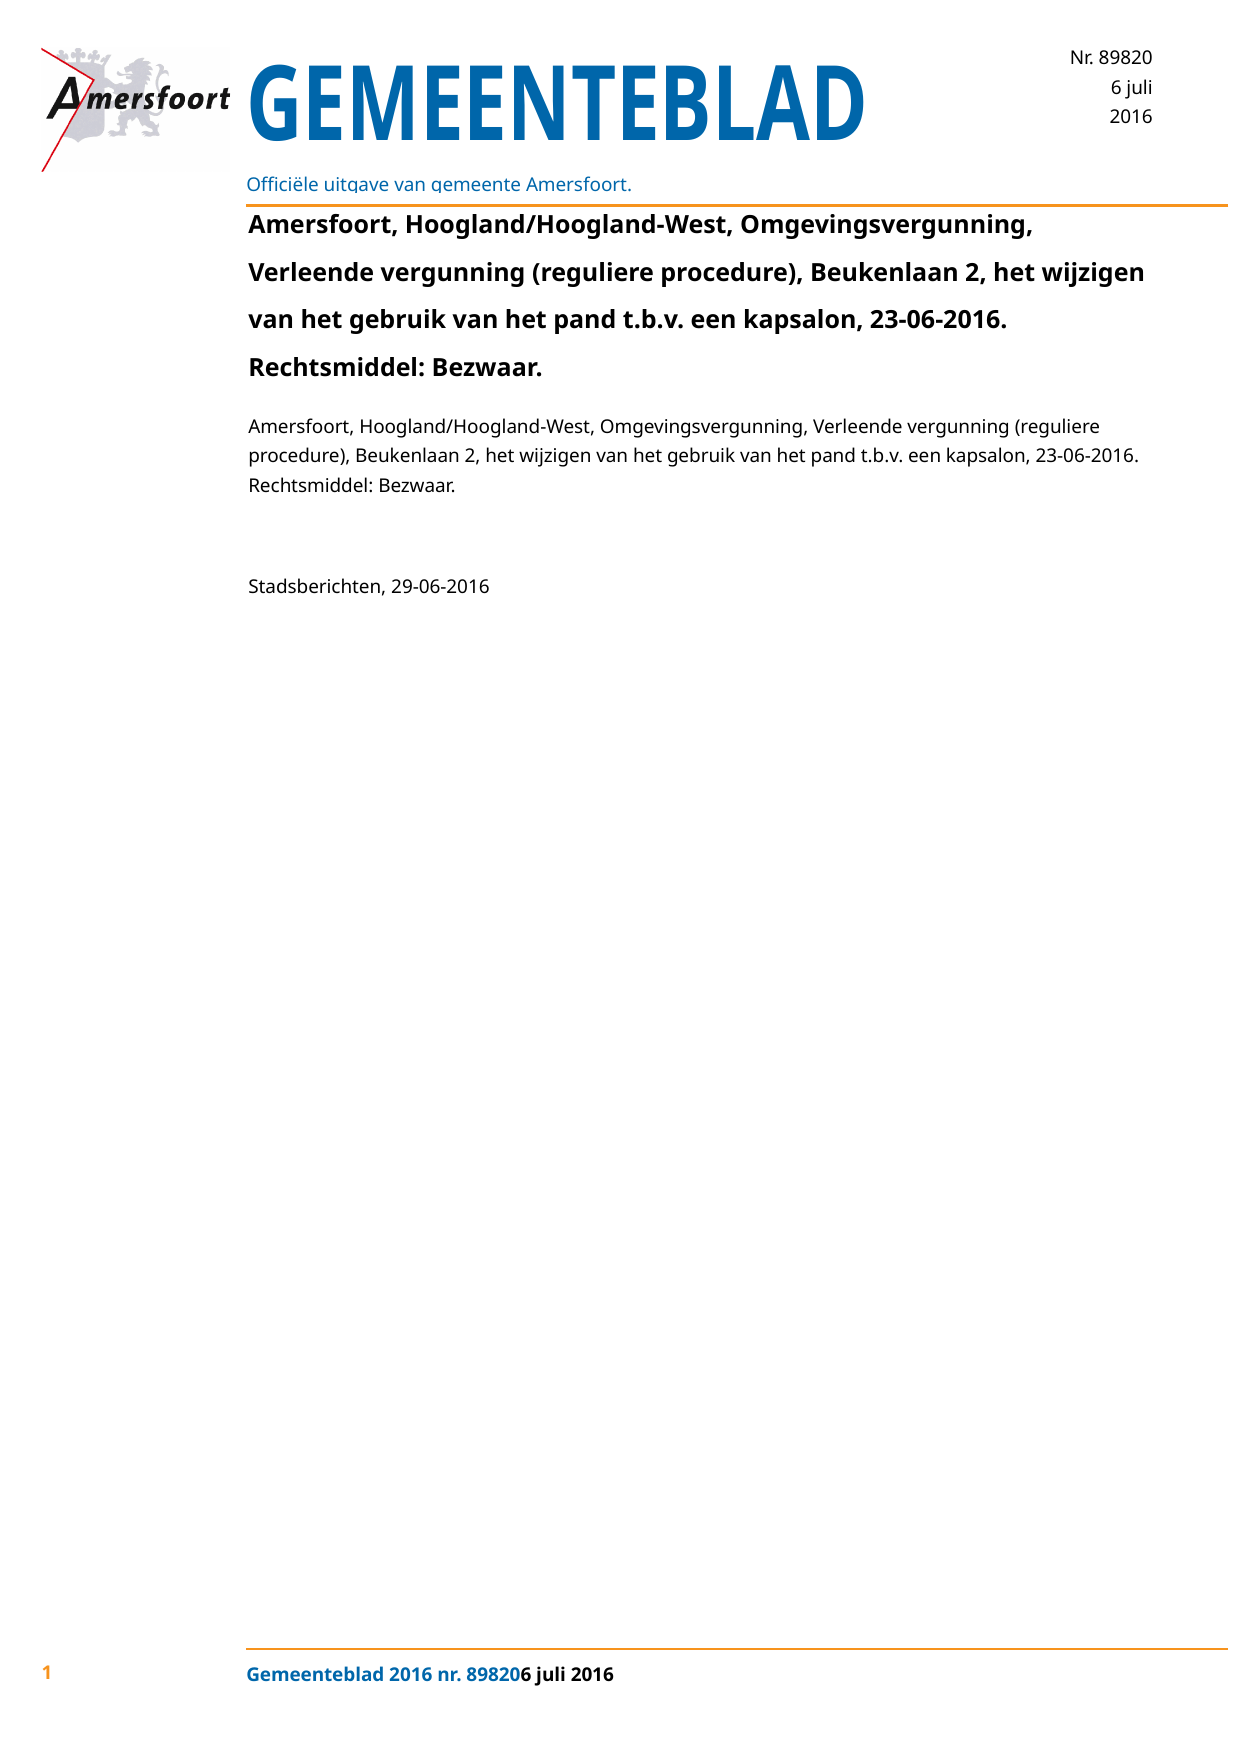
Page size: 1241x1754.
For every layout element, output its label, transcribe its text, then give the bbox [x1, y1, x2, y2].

text Amersfoort, Hoogland/Hoogland-West, Omgevingsvergunning, Verleende vergunning (reguliere procedure), Beukenlaan 2, het wijzigen van het gebruik van het pand t.b.v. een kapsalon, 23-06-2016. Rechtsmiddel: Bezwaar. [248, 207, 1152, 384]
picture [41, 47, 231, 172]
text Amersfoort, Hoogland/Hoogland-West, Omgevingsvergunning, Verleende vergunning (reguliere procedure), Beukenlaan 2, het wijzigen van het gebruik van het pand t.b.v. een kapsalon, 23-06-2016. Rechtsmiddel: Bezwaar. [248, 413, 1152, 498]
text Stadsberichten, 29-06-2016 [248, 573, 1152, 599]
